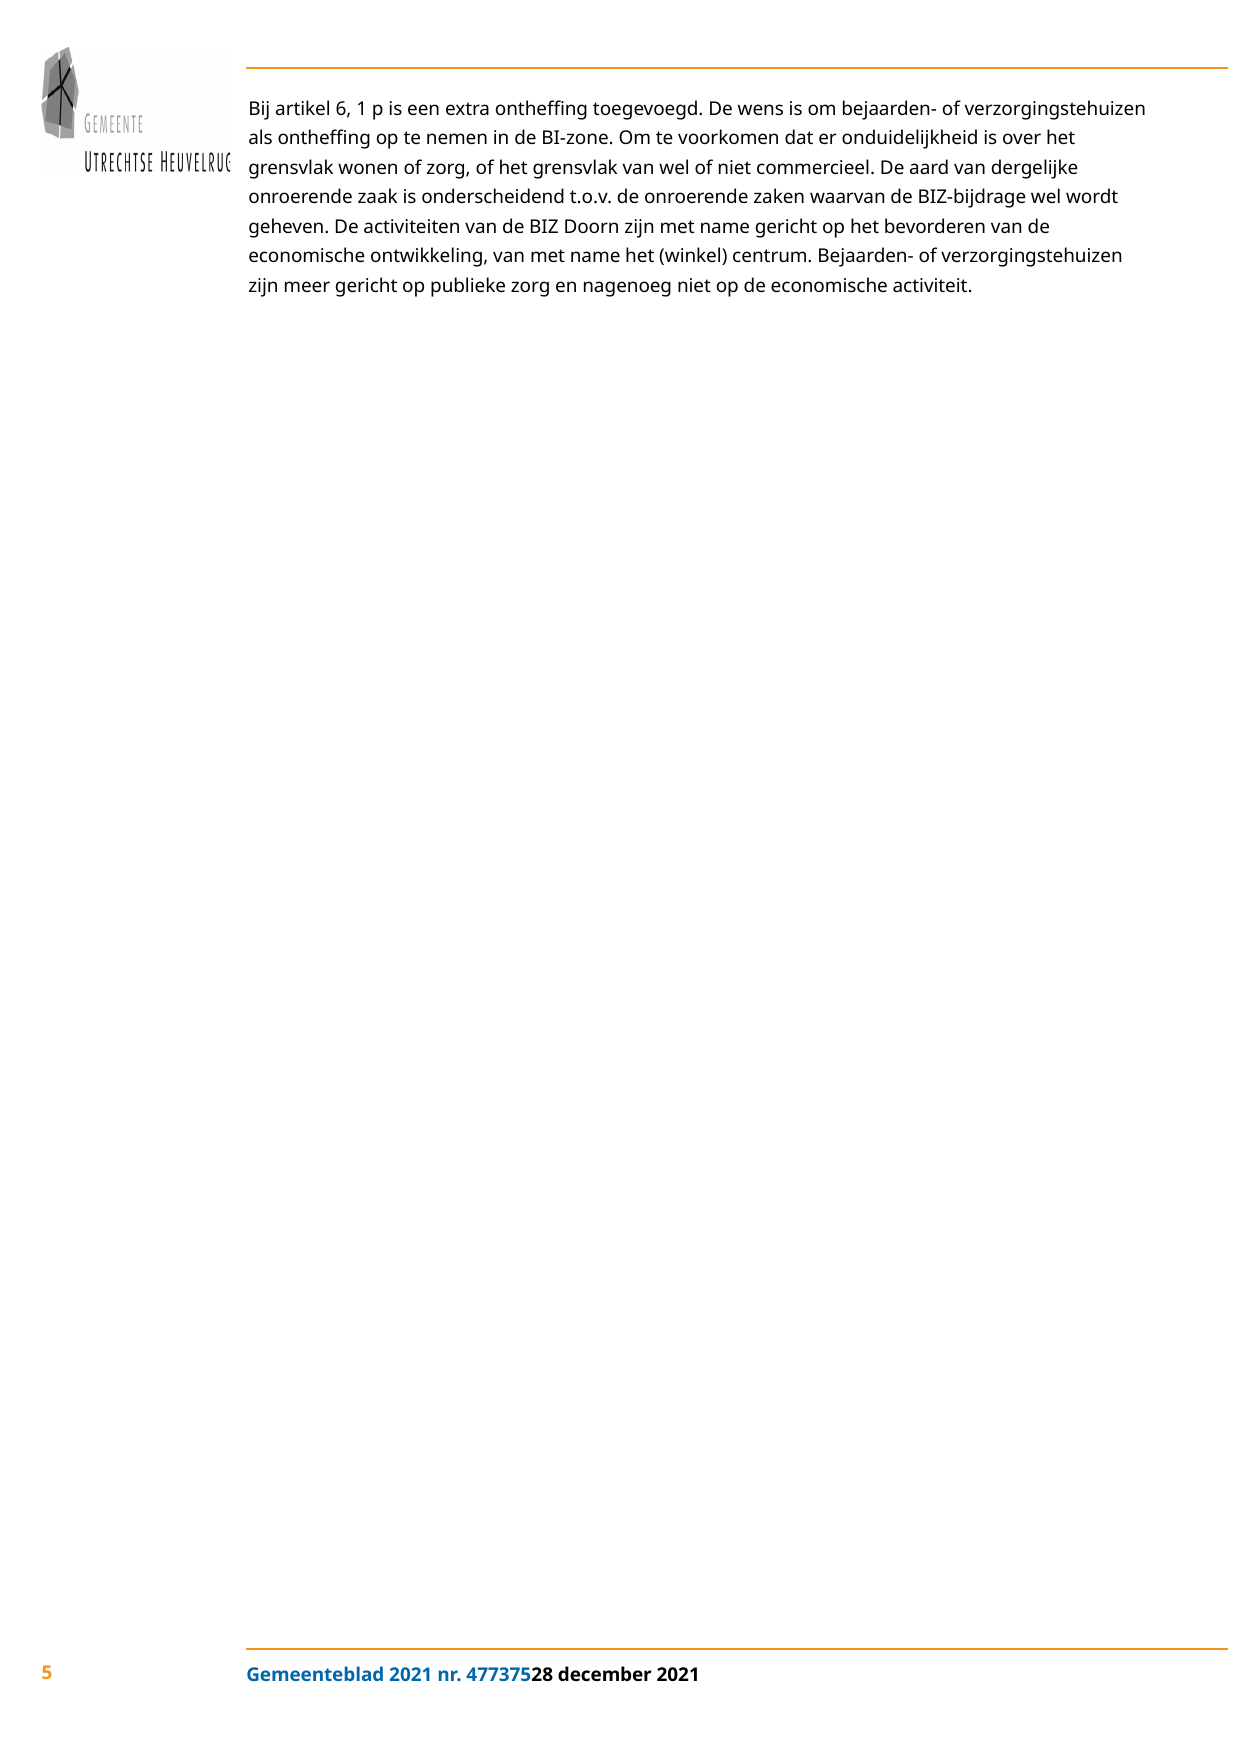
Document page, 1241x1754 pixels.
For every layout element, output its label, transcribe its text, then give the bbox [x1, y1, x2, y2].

text Bij artikel 6, 1 p is een extra ontheffing toegevoegd. De wens is om bejaarden- of verzorgingstehuizen als ontheffing op te nemen in de BI-zone. Om te voorkomen dat er onduidelijkheid is over het grensvlak wonen of zorg, of het grensvlak van wel of niet commercieel. De aard van dergelijke onroerende zaak is onderscheidend t.o.v. de onroerende zaken waarvan de BIZ-bijdrage wel wordt geheven. De activiteiten van de BIZ Doorn zijn met name gericht op het bevorderen van de economische ontwikkeling, van met name het (winkel) centrum. Bejaarden- of verzorgingstehuizen zijn meer gericht op publieke zorg en nagenoeg niet op de economische activiteit. [248, 95, 1152, 298]
picture [41, 47, 231, 172]
